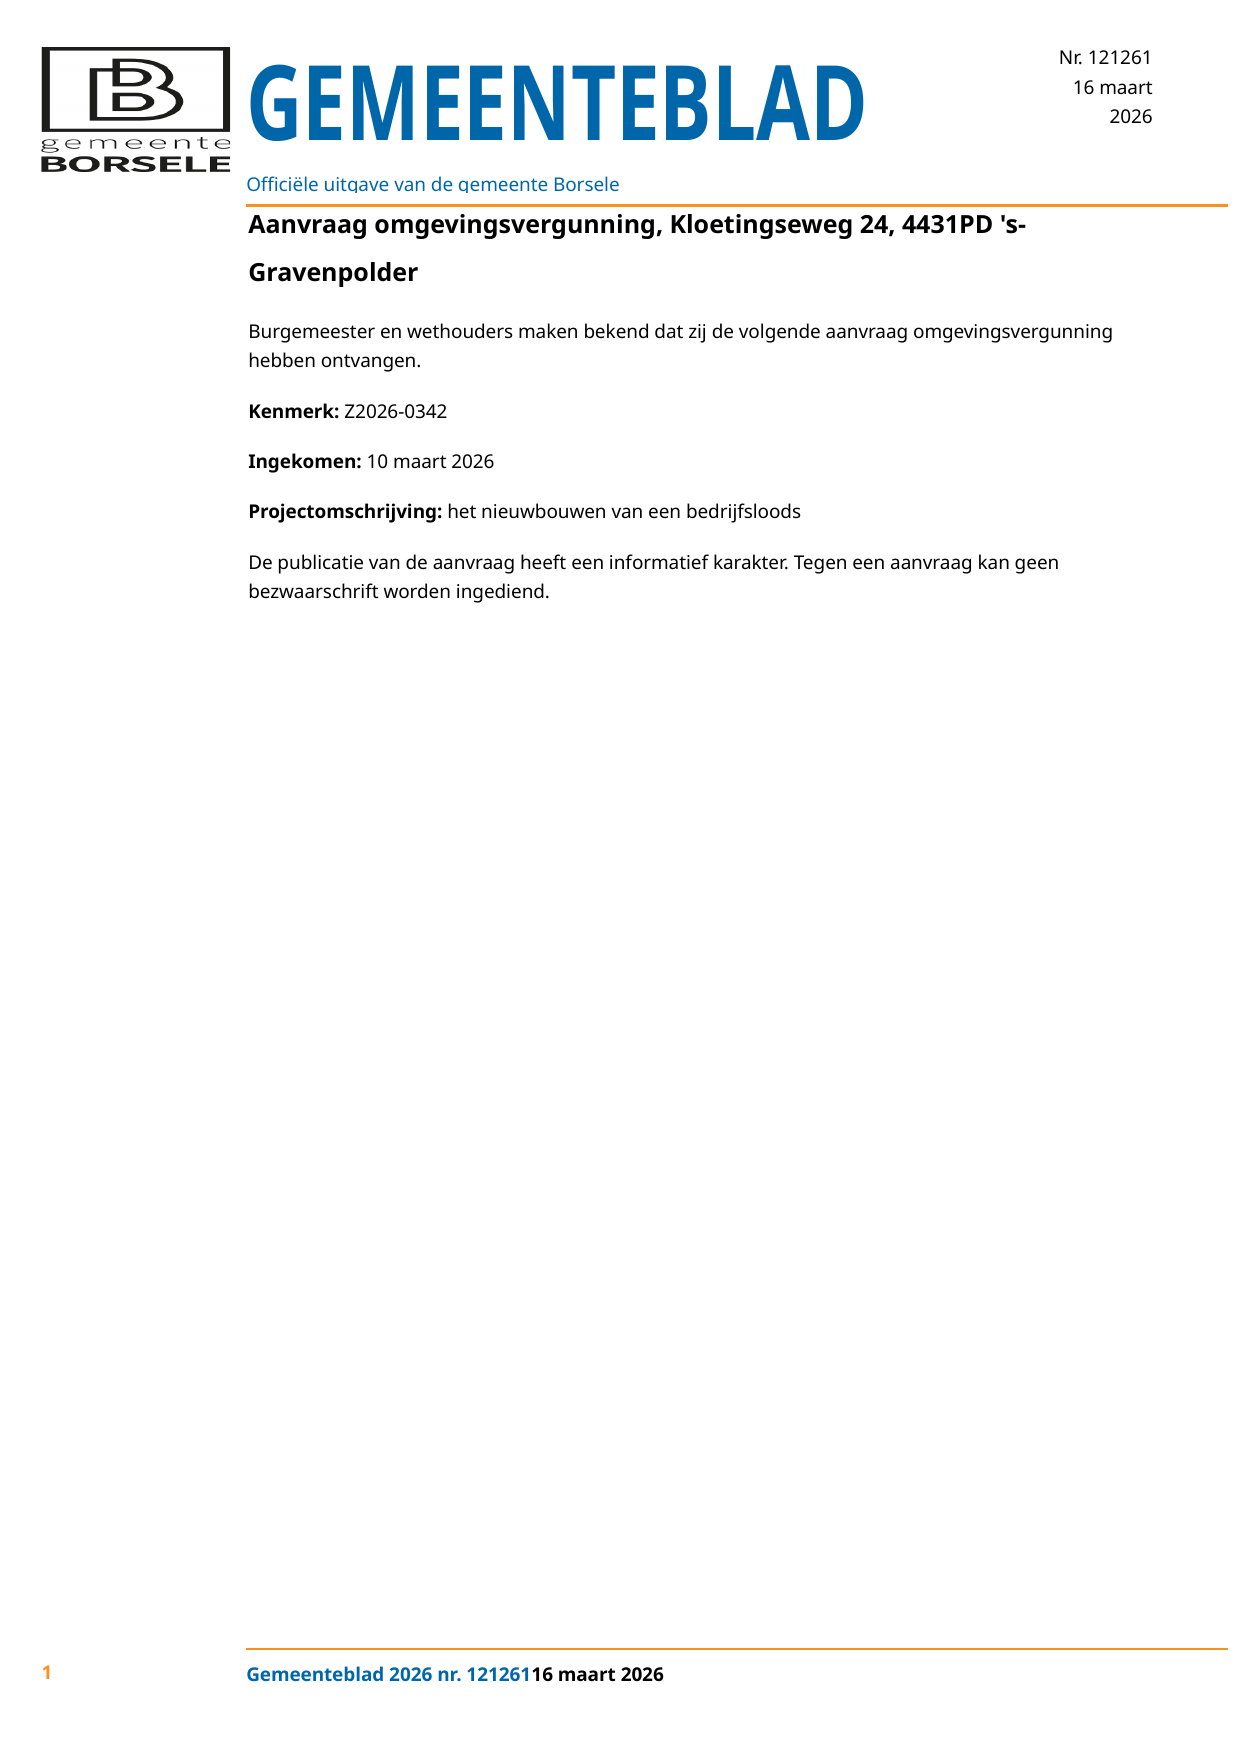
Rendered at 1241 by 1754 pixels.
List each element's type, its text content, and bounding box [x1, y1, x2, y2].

picture [41, 47, 231, 172]
text Kenmerk: Z2026-0342 [248, 398, 1152, 424]
text Projectomschrijving: het nieuwbouwen van een bedrijfsloods [248, 499, 1152, 524]
text De publicatie van de aanvraag heeft een informatief karakter. Tegen een aanvraag kan geen bezwaarschrift worden ingediend. [248, 549, 1152, 604]
text Aanvraag omgevingsvergunning, Kloetingseweg 24, 4431PD 's-Gravenpolder [248, 207, 1152, 288]
text Ingekomen: 10 maart 2026 [248, 448, 1152, 474]
text Burgemeester en wethouders maken bekend dat zij de volgende aanvraag omgevingsvergunning hebben ontvangen. [248, 318, 1152, 373]
